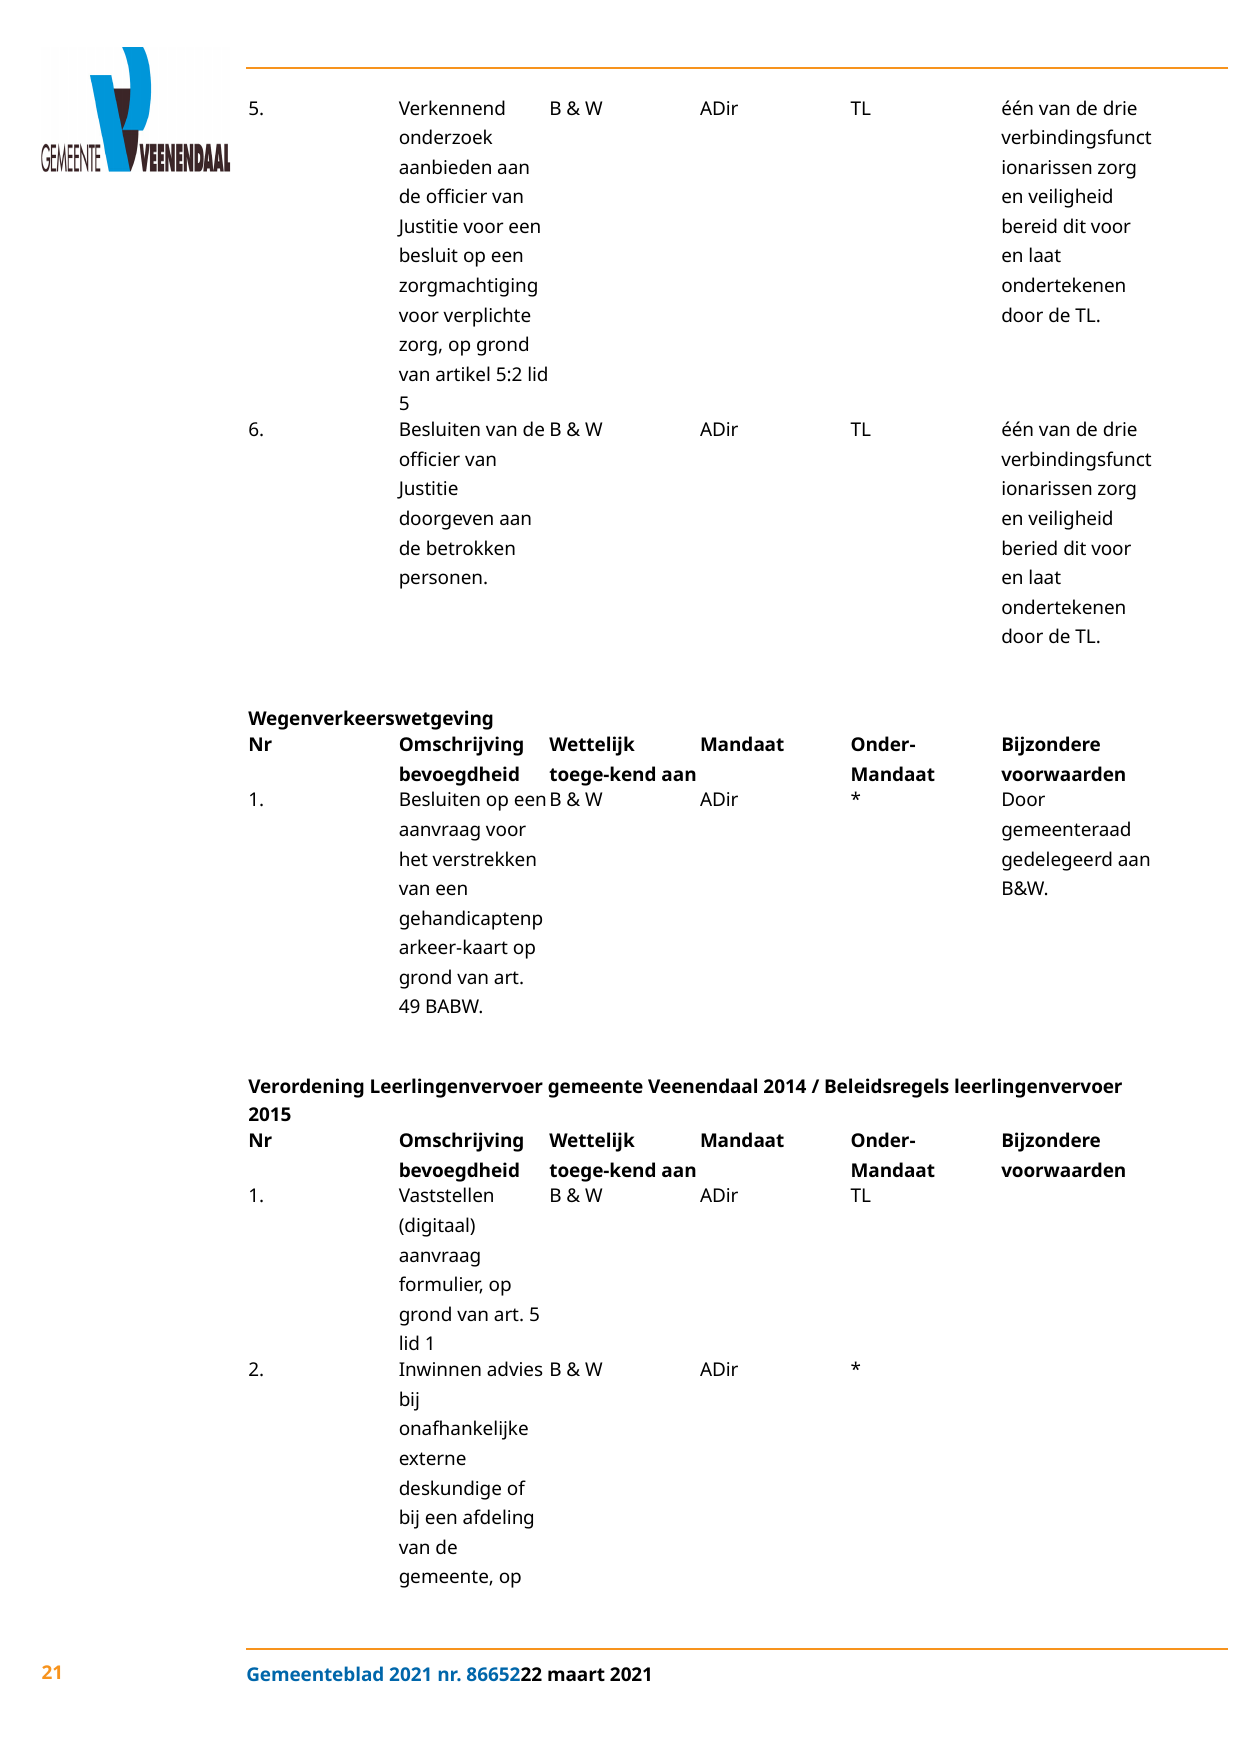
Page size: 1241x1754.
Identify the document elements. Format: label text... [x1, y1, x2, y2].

picture [41, 47, 130, 172]
table_header Onder- Mandaat [850, 731, 1001, 787]
table_cell [248, 95, 398, 416]
table_cell * [850, 1356, 1001, 1589]
table_cell Besluiten op een aanvraag voor het verstrekken van een gehandicaptenparkeer-kaart op grond van art. 49 BABW. [399, 787, 549, 1019]
table_cell één van de drie verbindingsfunctionarissen zorg en veiligheid beried dit voor en laat ondertekenen door de TL. [1001, 416, 1152, 649]
table_header Bijzondere voorwaarden [1001, 1128, 1152, 1183]
table_header Wettelijk toege-kend aan [549, 1128, 700, 1183]
table_cell ADir [700, 95, 850, 416]
table_header Mandaat [700, 1128, 850, 1183]
table_header Mandaat [700, 731, 850, 787]
table_cell 2. [248, 1356, 398, 1589]
table_cell B & W [549, 416, 700, 649]
table_cell Verkennend onderzoek aanbieden aan de officier van Justitie voor een besluit op een zorgmachtiging voor verplichte zorg, op grond van artikel 5:2 lid 5 [399, 95, 549, 416]
table_header Onder- Mandaat [850, 1128, 1001, 1183]
table_cell B & W [549, 1356, 700, 1589]
table_cell ADir [700, 1183, 850, 1356]
table_cell Inwinnen advies bij onafhankelijke externe deskundige of bij een afdeling van de gemeente, op [399, 1356, 549, 1589]
text Wegenverkeerswetgeving [248, 703, 1152, 731]
table_cell Door gemeenteraad gedelegeerd aan B&W. [1001, 787, 1152, 1019]
table_header Wettelijk toege-kend aan [549, 731, 700, 787]
table_cell TL [850, 95, 1001, 416]
table_cell [1001, 1356, 1152, 1589]
table_cell 1. [248, 1183, 398, 1356]
table_cell [248, 787, 398, 1019]
table_header Omschrijving bevoegdheid [399, 731, 549, 787]
table_header Bijzondere voorwaarden [1001, 731, 1152, 787]
table_header Omschrijving bevoegdheid [399, 1128, 549, 1183]
table_cell één van de drie verbindingsfunctionarissen zorg en veiligheid bereid dit voor en laat ondertekenen door de TL. [1001, 95, 1152, 416]
table_cell Besluiten van de officier van Justitie doorgeven aan de betrokken personen. [399, 416, 549, 649]
table_header Nr [248, 1128, 398, 1183]
table_cell Vaststellen (digitaal) aanvraag formulier, op grond van art. 5 lid 1 [399, 1183, 549, 1356]
table_header Nr [248, 731, 398, 787]
table_cell [248, 416, 398, 649]
table_cell B & W [549, 1183, 700, 1356]
table_cell TL [850, 1183, 1001, 1356]
table_cell ADir [700, 1356, 850, 1589]
table_cell [1001, 1183, 1152, 1356]
table_cell * [850, 787, 1001, 1019]
table_cell ADir [700, 416, 850, 649]
table_cell TL [850, 416, 1001, 649]
table_cell B & W [549, 95, 700, 416]
text Verordening Leerlingenvervoer gemeente Veenendaal 2014 / Beleidsregels leerlingenvervoer 2015 [248, 1073, 1152, 1127]
table_cell ADir [700, 787, 850, 1019]
picture [123, 47, 231, 172]
table_cell B & W [549, 787, 700, 1019]
